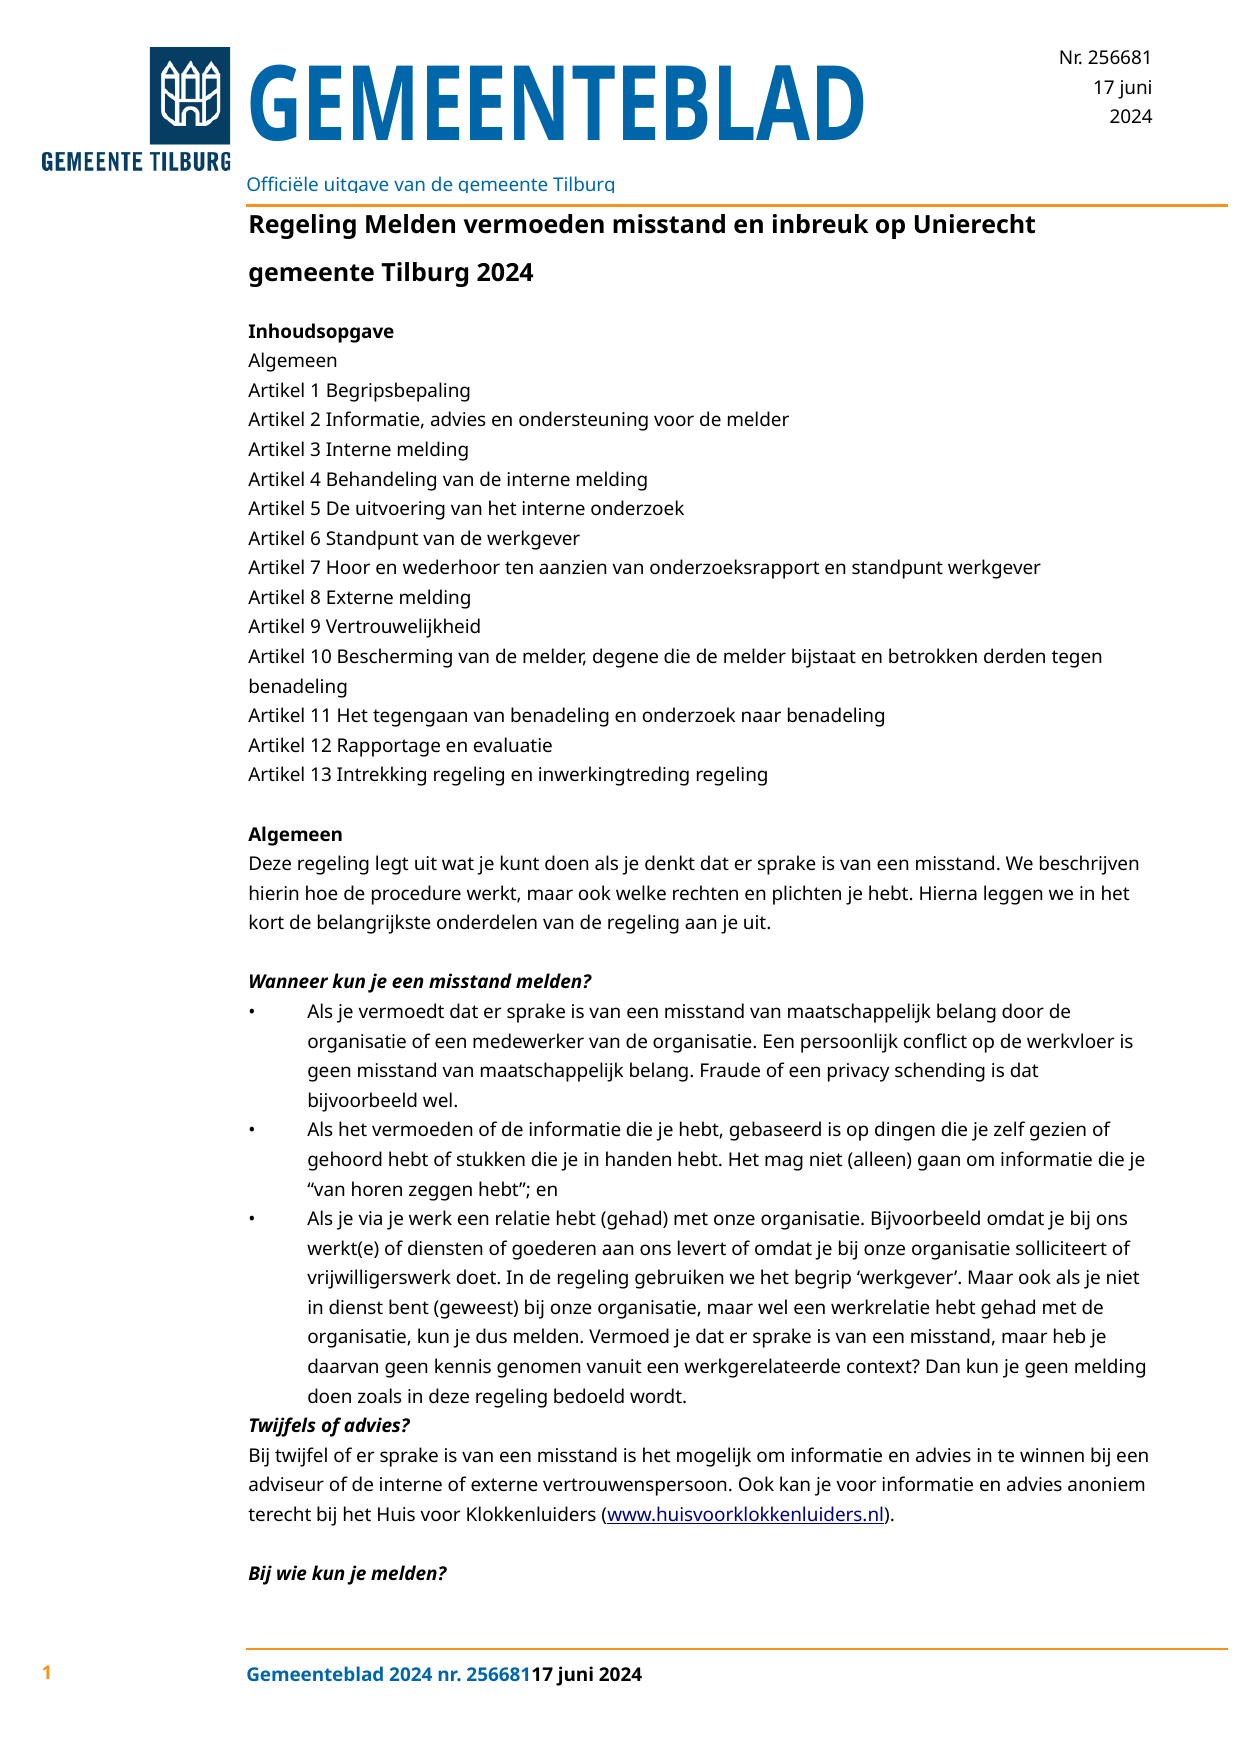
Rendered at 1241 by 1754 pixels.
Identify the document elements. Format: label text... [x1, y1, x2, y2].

text Artikel 3 Interne melding [248, 436, 1152, 462]
text Artikel 1 Begripsbepaling [248, 377, 1152, 403]
text Artikel 13 Intrekking regeling en inwerkingtreding regeling [248, 762, 1152, 787]
text Artikel 2 Informatie, advies en ondersteuning voor de melder [248, 407, 1152, 432]
list Als je via je werk een relatie hebt (gehad) met onze organisatie. Bijvoorbeeld omdat je bij ons werkt(e) of diensten of goederen aan ons levert of omdat je bij onze organisatie solliciteert of vrijwilligerswerk doet. In de regeling gebruiken we het begrip ‘werkgever’. Maar ook als je niet in dienst bent (geweest) bij onze organisatie, maar wel een werkrelatie hebt gehad met de organisatie, kun je dus melden. Vermoed je dat er sprake is van een misstand, maar heb je daarvan geen kennis genomen vanuit een werkgerelateerde context? Dan kun je geen melding doen zoals in deze regeling bedoeld wordt. [248, 1205, 1152, 1409]
text Artikel 4 Behandeling van de interne melding [248, 466, 1152, 492]
list Als je vermoedt dat er sprake is van een misstand van maatschappelijk belang door de organisatie of een medewerker van de organisatie. Een persoonlijk conflict op de werkvloer is geen misstand van maatschappelijk belang. Fraude of een privacy schending is dat bijvoorbeeld wel. [248, 998, 1152, 1113]
text Artikel 8 Externe melding [248, 584, 1152, 610]
text Algemeen [248, 821, 1152, 847]
text Bij twijfel of er sprake is van een misstand is het mogelijk om informatie en advies in te winnen bij een adviseur of de interne of externe vertrouwenspersoon. Ook kan je voor informatie en advies anoniem terecht bij het Huis voor Klokkenluiders (www.huisvoorklokkenluiders.nl). [248, 1442, 1152, 1527]
text Algemeen [248, 347, 1152, 373]
text Bij wie kun je melden? [248, 1560, 1152, 1586]
text Artikel 9 Vertrouwelijkheid [248, 614, 1152, 639]
text Artikel 10 Bescherming van de melder, degene die de melder bijstaat en betrokken derden tegen benadeling [248, 643, 1152, 699]
picture [41, 47, 231, 172]
text Artikel 11 Het tegengaan van benadeling en onderzoek naar benadeling [248, 702, 1152, 728]
list Als het vermoeden of de informatie die je hebt, gebaseerd is op dingen die je zelf gezien of gehoord hebt of stukken die je in handen hebt. Het mag niet (alleen) gaan om informatie die je “van horen zeggen hebt”; en [248, 1117, 1152, 1202]
text Inhoudsopgave [248, 318, 1152, 344]
text Deze regeling legt uit wat je kunt doen als je denkt dat er sprake is van een misstand. We beschrijven hierin hoe de procedure werkt, maar ook welke rechten en plichten je hebt. Hierna leggen we in het kort de belangrijkste onderdelen van de regeling aan je uit. [248, 850, 1152, 935]
text Regeling Melden vermoeden misstand en inbreuk op Unierecht gemeente Tilburg 2024 [248, 207, 1152, 288]
text Twijfels of advies? [248, 1412, 1152, 1438]
text Artikel 7 Hoor en wederhoor ten aanzien van onderzoeksrapport en standpunt werkgever [248, 554, 1152, 580]
text Wanneer kun je een misstand melden? [248, 969, 1152, 994]
text Artikel 6 Standpunt van de werkgever [248, 525, 1152, 551]
text Artikel 12 Rapportage en evaluatie [248, 732, 1152, 758]
text Artikel 5 De uitvoering van het interne onderzoek [248, 495, 1152, 521]
